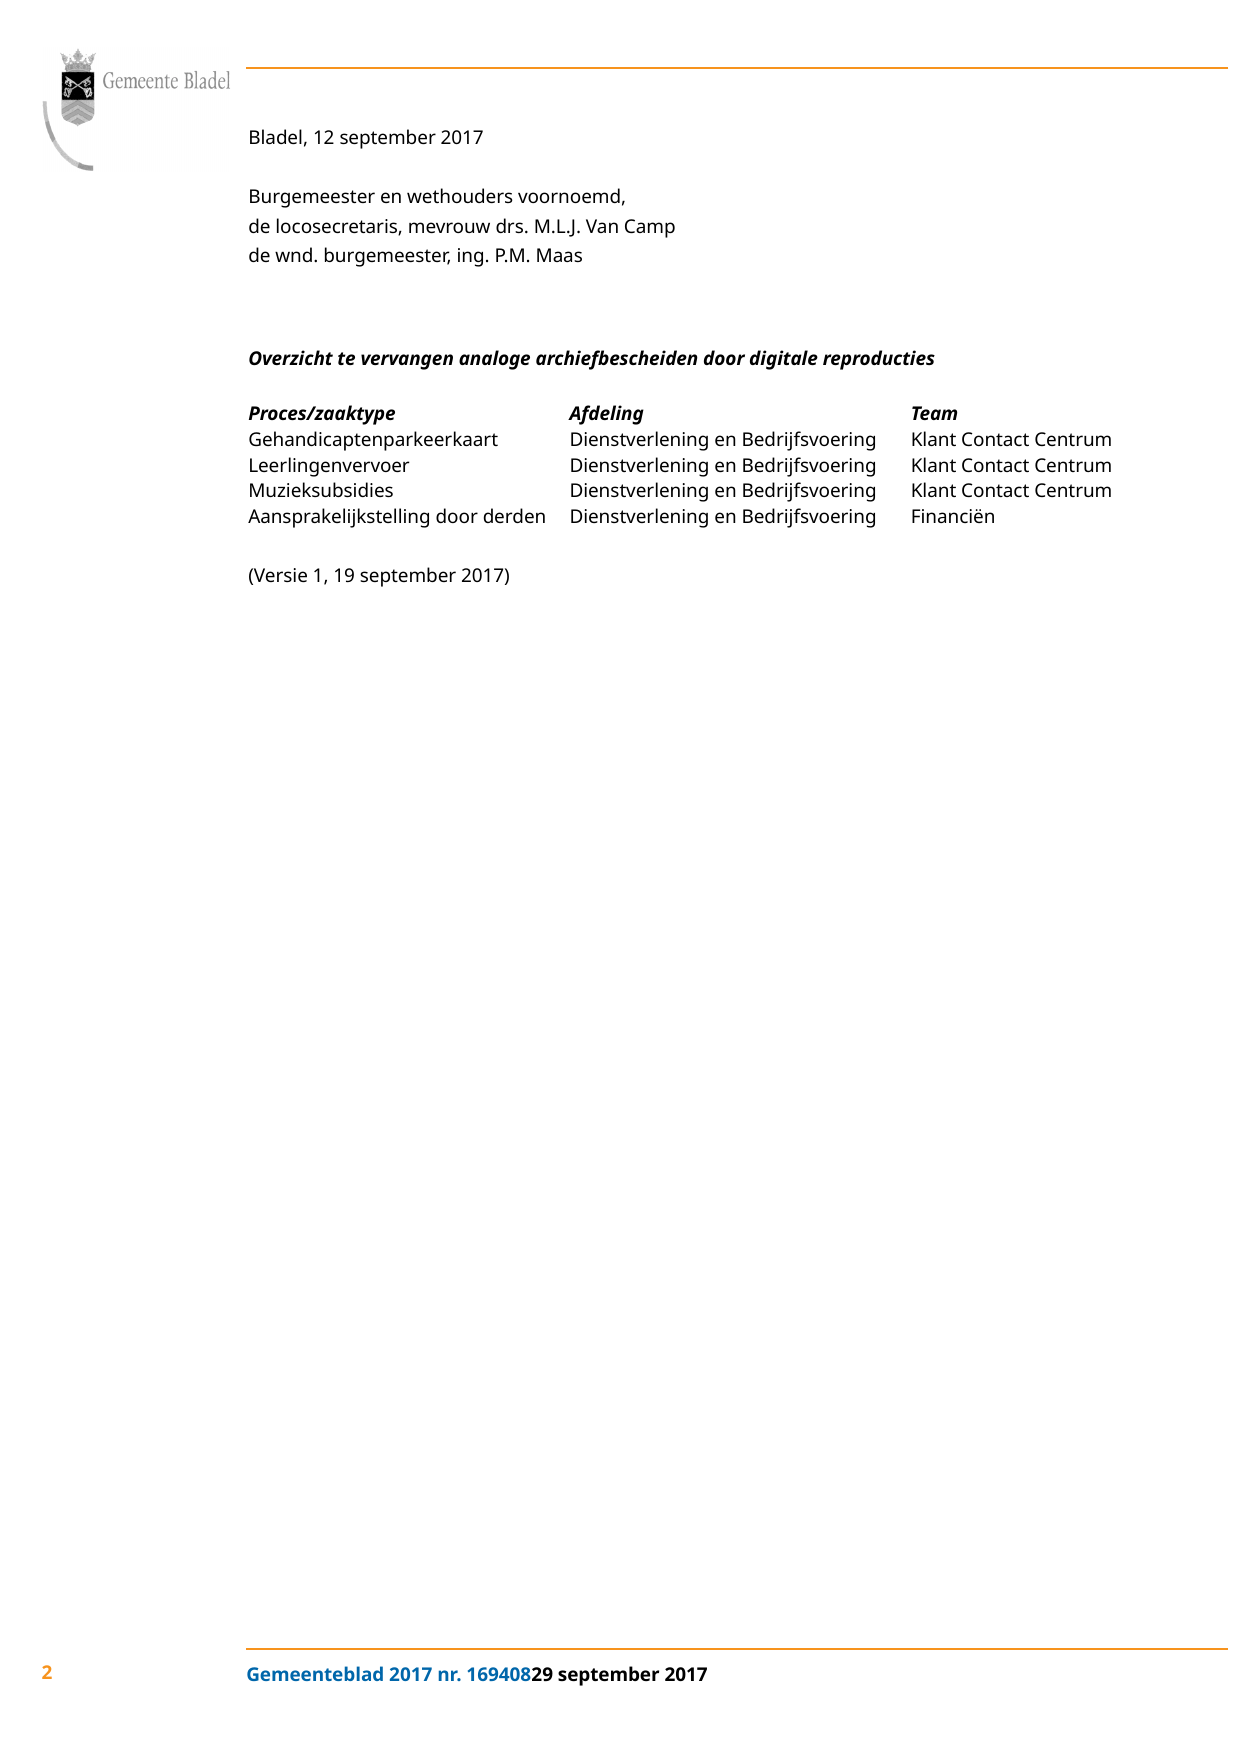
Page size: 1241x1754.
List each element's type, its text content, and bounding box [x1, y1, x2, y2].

table_header Proces/zaaktype [248, 400, 569, 426]
text Overzicht te vervangen analoge archiefbescheiden door digitale reproducties [248, 345, 1152, 371]
text de locosecretaris, mevrouw drs. M.L.J. Van Camp [248, 213, 1152, 239]
table_cell Klant Contact Centrum [911, 478, 1152, 503]
table_cell Dienstverlening en Bedrijfsvoering [569, 503, 911, 529]
table_cell Gehandicaptenparkeerkaart [248, 426, 569, 452]
table_cell Klant Contact Centrum [911, 426, 1152, 452]
table_header Team [911, 400, 1152, 426]
table_cell Klant Contact Centrum [911, 452, 1152, 478]
table_header Afdeling [569, 400, 911, 426]
table_cell Financiën [911, 503, 1152, 529]
text Burgemeester en wethouders voornoemd, [248, 183, 1152, 209]
table_cell Leerlingenvervoer [248, 452, 569, 478]
text de wnd. burgemeester, ing. P.M. Maas [248, 243, 1152, 268]
text (Versie 1, 19 september 2017) [248, 562, 1152, 588]
table_cell Dienstverlening en Bedrijfsvoering [569, 452, 911, 478]
table_cell Muzieksubsidies [248, 478, 569, 503]
picture [41, 47, 231, 172]
table_cell Aansprakelijkstelling door derden [248, 503, 569, 529]
table_cell Dienstverlening en Bedrijfsvoering [569, 478, 911, 503]
table_cell Dienstverlening en Bedrijfsvoering [569, 426, 911, 452]
text Bladel, 12 september 2017 [248, 124, 1152, 150]
